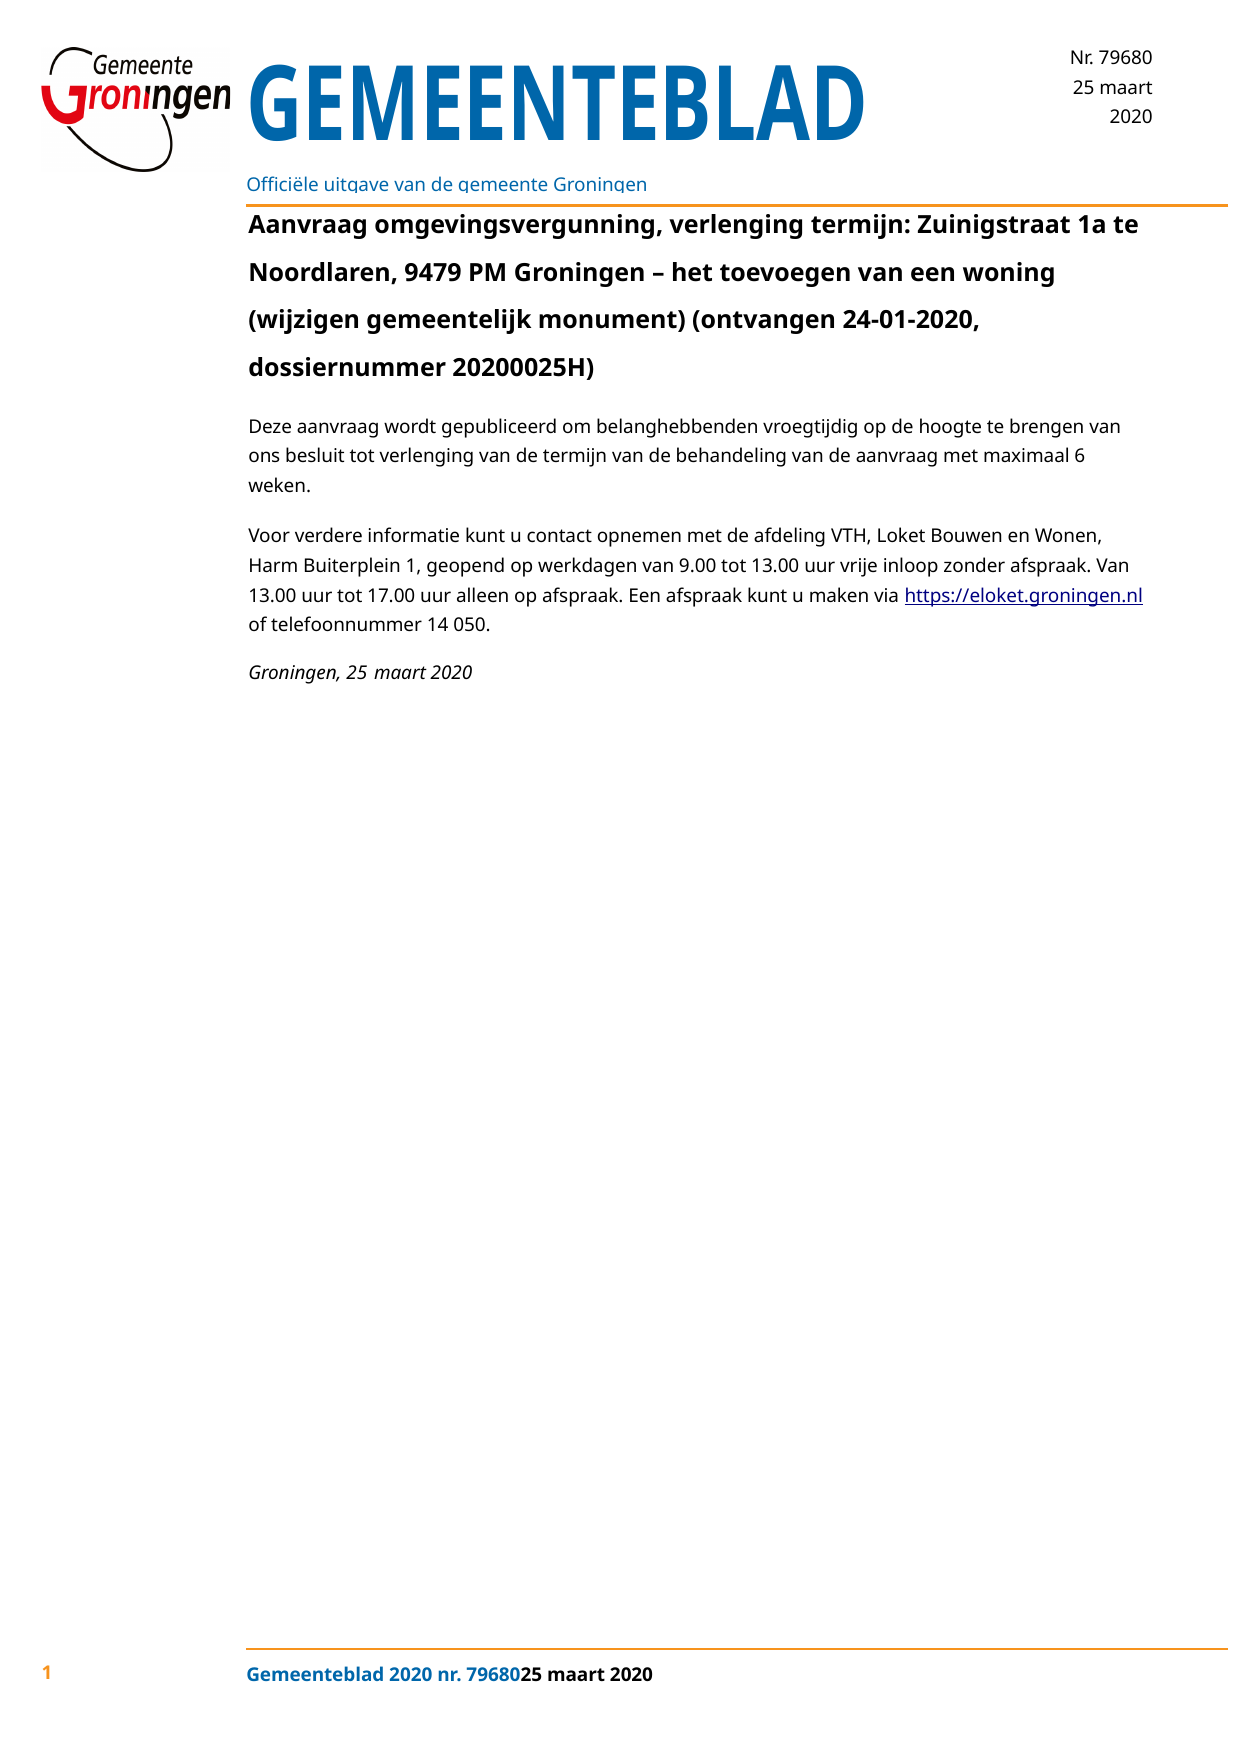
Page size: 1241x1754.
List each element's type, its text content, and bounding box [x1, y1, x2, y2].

picture [41, 47, 231, 172]
text Aanvraag omgevingsvergunning, verlenging termijn: Zuinigstraat 1a te Noordlaren, 9479 PM Groningen – het toevoegen van een woning (wijzigen gemeentelijk monument) (ontvangen 24-01-2020, dossiernummer 20200025H) [248, 207, 1152, 384]
text Groningen, 25 maart 2020 [248, 659, 1152, 685]
text Voor verdere informatie kunt u contact opnemen met de afdeling VTH, Loket Bouwen en Wonen, Harm Buiterplein 1, geopend op werkdagen van 9.00 tot 13.00 uur vrije inloop zonder afspraak. Van 13.00 uur tot 17.00 uur alleen op afspraak. Een afspraak kunt u maken via https://eloket.groningen.nl of telefoonnummer 14 050. [248, 523, 1152, 637]
text Deze aanvraag wordt gepubliceerd om belanghebbenden vroegtijdig op de hoogte te brengen van ons besluit tot verlenging van de termijn van de behandeling van de aanvraag met maximaal 6 weken. [248, 413, 1152, 498]
